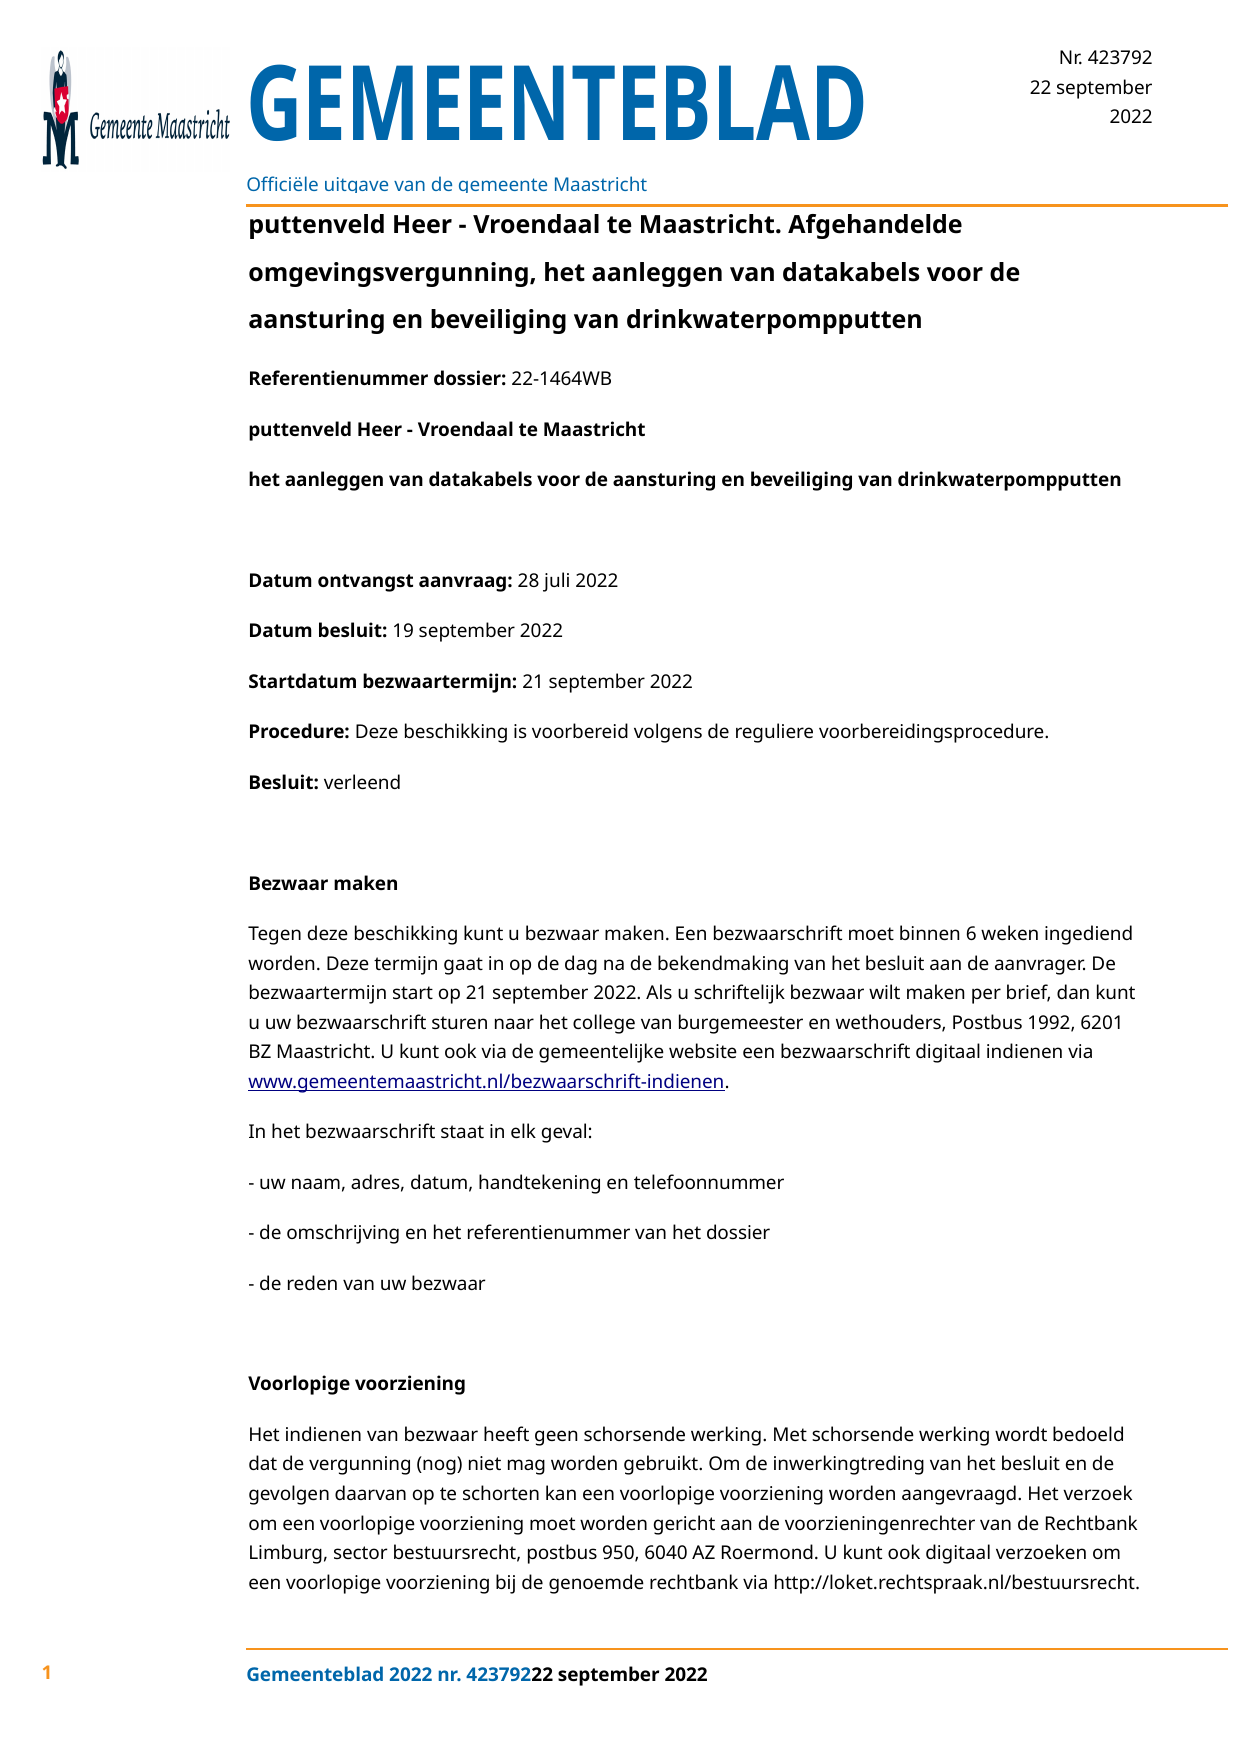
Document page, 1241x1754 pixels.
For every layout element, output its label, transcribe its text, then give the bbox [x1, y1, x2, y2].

text Tegen deze beschikking kunt u bezwaar maken. Een bezwaarschrift moet binnen 6 weken ingediend worden. Deze termijn gaat in op de dag na de bekendmaking van het besluit aan de aanvrager. De bezwaartermijn start op 21 september 2022. Als u schriftelijk bezwaar wilt maken per brief, dan kunt u uw bezwaarschrift sturen naar het college van burgemeester en wethouders, Postbus 1992, 6201 BZ Maastricht. U kunt ook via de gemeentelijke website een bezwaarschrift digitaal indienen via www.gemeentemaastricht.nl/bezwaarschrift-indienen. [248, 920, 1152, 1094]
text Voorlopige voorziening [248, 1371, 1152, 1396]
text - de reden van uw bezwaar [248, 1270, 1152, 1295]
text - de omschrijving en het referentienummer van het dossier [248, 1219, 1152, 1245]
text Bezwaar maken [248, 870, 1152, 895]
text Het indienen van bezwaar heeft geen schorsende werking. Met schorsende werking wordt bedoeld dat de vergunning (nog) niet mag worden gebruikt. Om de inwerkingtreding van het besluit en de gevolgen daarvan op te schorten kan een voorlopige voorziening worden aangevraagd. Het verzoek om een voorlopige voorziening moet worden gericht aan de voorzieningenrechter van de Rechtbank Limburg, sector bestuursrecht, postbus 950, 6040 AZ Roermond. U kunt ook digitaal verzoeken om een voorlopige voorziening bij de genoemde rechtbank via http://loket.rechtspraak.nl/bestuursrecht. [248, 1421, 1152, 1594]
text Datum ontvangst aanvraag: 28 juli 2022 [248, 567, 1152, 593]
text - uw naam, adres, datum, handtekening en telefoonnummer [248, 1169, 1152, 1194]
text het aanleggen van datakabels voor de aansturing en beveiliging van drinkwaterpompputten [248, 466, 1152, 492]
text Datum besluit: 19 september 2022 [248, 618, 1152, 643]
text puttenveld Heer - Vroendaal te Maastricht. Afgehandelde omgevingsvergunning, het aanleggen van datakabels voor de aansturing en beveiliging van drinkwaterpompputten [248, 207, 1152, 336]
text Startdatum bezwaartermijn: 21 september 2022 [248, 668, 1152, 694]
picture [41, 47, 231, 172]
text In het bezwaarschrift staat in elk geval: [248, 1118, 1152, 1144]
text Besluit: verleend [248, 769, 1152, 794]
text Procedure: Deze beschikking is voorbereid volgens de reguliere voorbereidingsprocedure. [248, 718, 1152, 744]
text Referentienummer dossier: 22-1464WB [248, 366, 1152, 391]
text puttenveld Heer - Vroendaal te Maastricht [248, 416, 1152, 442]
